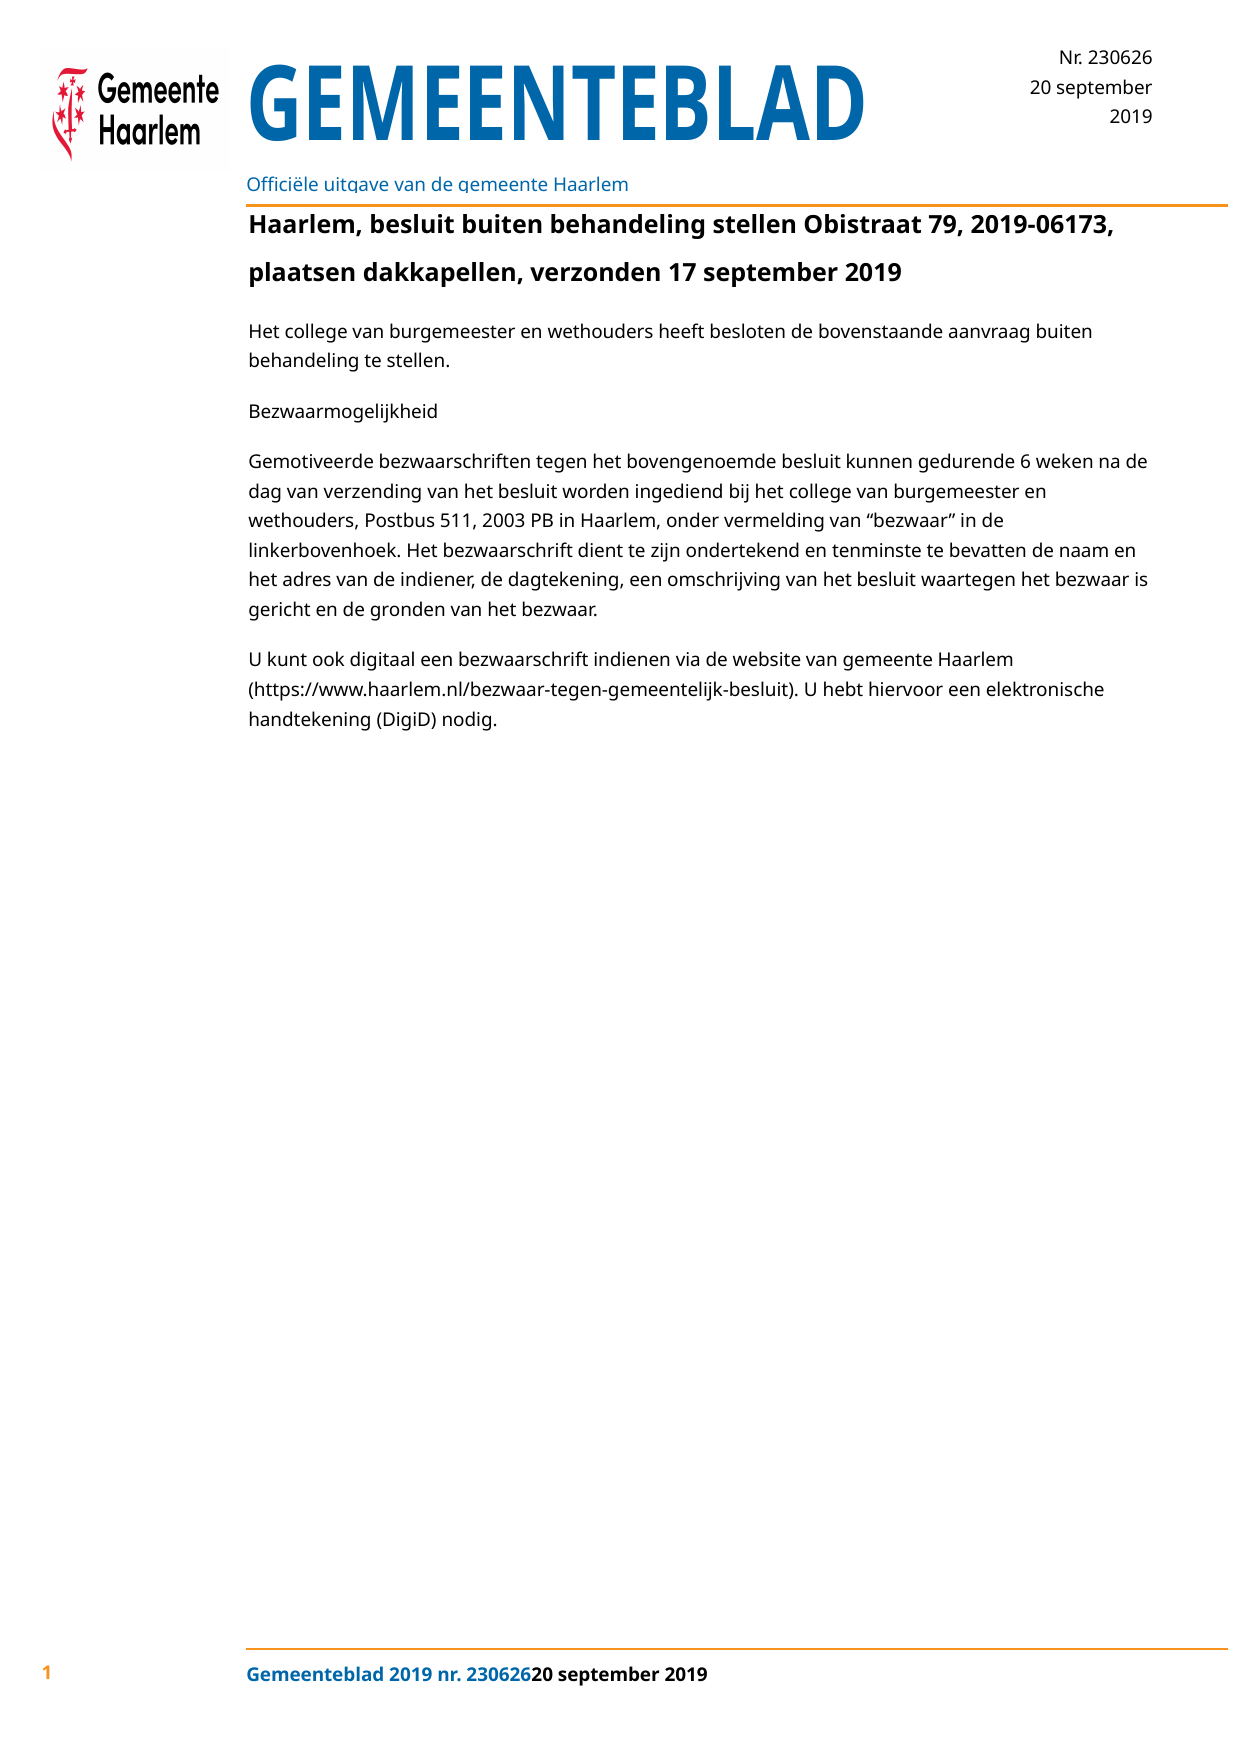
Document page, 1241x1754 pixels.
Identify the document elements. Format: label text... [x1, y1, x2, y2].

text Het college van burgemeester en wethouders heeft besloten de bovenstaande aanvraag buiten behandeling te stellen. [248, 318, 1152, 373]
text Haarlem, besluit buiten behandeling stellen Obistraat 79, 2019-06173, plaatsen dakkapellen, verzonden 17 september 2019 [248, 207, 1152, 288]
text Bezwaarmogelijkheid [248, 398, 1152, 424]
picture [41, 47, 231, 172]
text U kunt ook digitaal een bezwaarschrift indienen via de website van gemeente Haarlem (https://www.haarlem.nl/bezwaar-tegen-gemeentelijk-besluit). U hebt hiervoor een elektronische handtekening (DigiD) nodig. [248, 647, 1152, 732]
text Gemotiveerde bezwaarschriften tegen het bovengenoemde besluit kunnen gedurende 6 weken na de dag van verzending van het besluit worden ingediend bij het college van burgemeester en wethouders, Postbus 511, 2003 PB in Haarlem, onder vermelding van “bezwaar” in de linkerbovenhoek. Het bezwaarschrift dient te zijn ondertekend en tenminste te bevatten de naam en het adres van de indiener, de dagtekening, een omschrijving van het besluit waartegen het bezwaar is gericht en de gronden van het bezwaar. [248, 448, 1152, 622]
